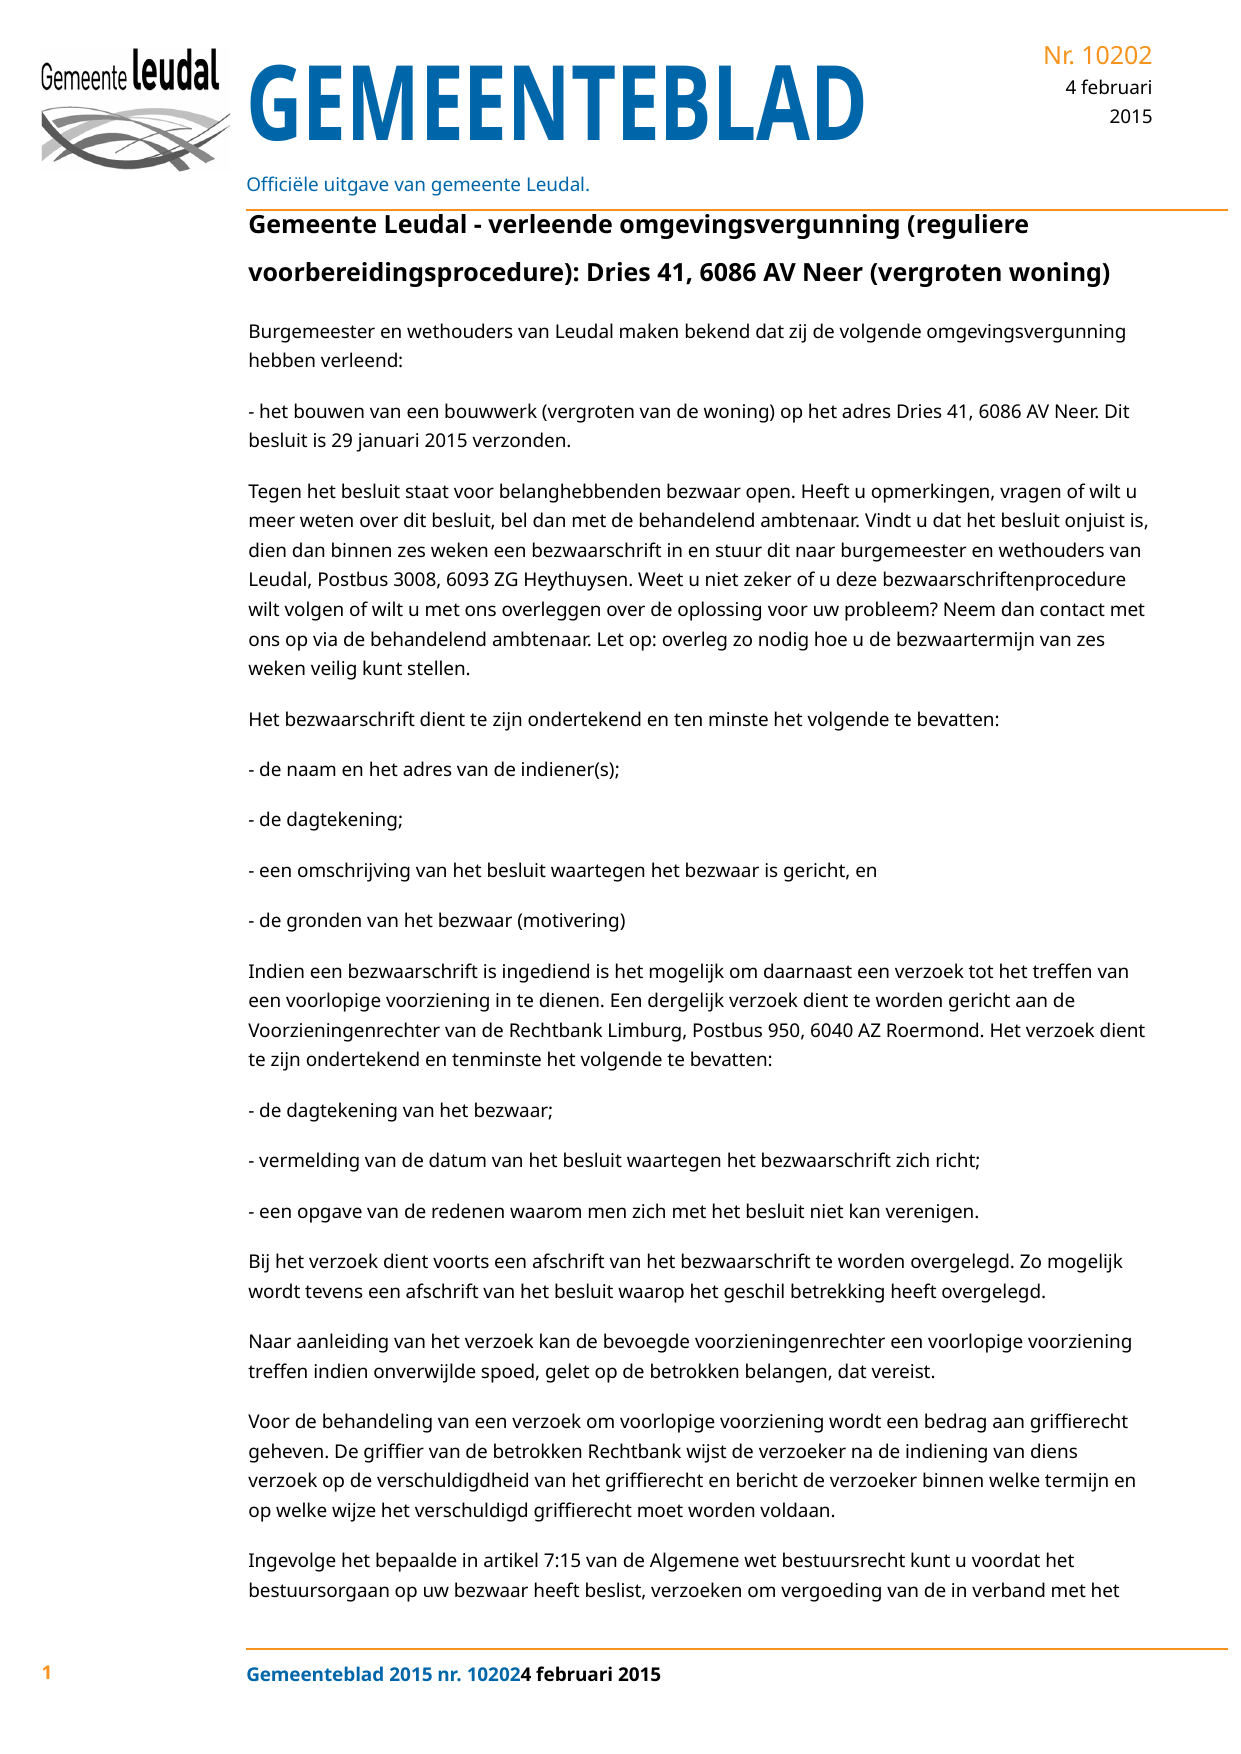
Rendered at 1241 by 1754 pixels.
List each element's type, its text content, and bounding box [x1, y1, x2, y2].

text - vermelding van de datum van het besluit waartegen het bezwaarschrift zich richt; [248, 1147, 1152, 1173]
text - de naam en het adres van de indiener(s); [248, 756, 1152, 782]
text Burgemeester en wethouders van Leudal maken bekend dat zij de volgende omgevingsvergunning hebben verleend: [248, 318, 1152, 373]
text Bij het verzoek dient voorts een afschrift van het bezwaarschrift te worden overgelegd. Zo mogelijk wordt tevens een afschrift van het besluit waarop het geschil betrekking heeft overgelegd. [248, 1248, 1152, 1304]
text Gemeente Leudal - verleende omgevingsvergunning (reguliere voorbereidingsprocedure): Dries 41, 6086 AV Neer (vergroten woning) [248, 211, 1152, 288]
text Ingevolge het bepaalde in artikel 7:15 van de Algemene wet bestuursrecht kunt u voordat het bestuursorgaan op uw bezwaar heeft beslist, verzoeken om vergoeding van de in verband met het [248, 1547, 1152, 1603]
text - de dagtekening; [248, 807, 1152, 832]
text - een omschrijving van het besluit waartegen het bezwaar is gericht, en [248, 857, 1152, 883]
text - een opgave van de redenen waarom men zich met het besluit niet kan verenigen. [248, 1198, 1152, 1224]
text Het bezwaarschrift dient te zijn ondertekend en ten minste het volgende te bevatten: [248, 706, 1152, 732]
picture [41, 47, 231, 172]
text - het bouwen van een bouwwerk (vergroten van de woning) op het adres Dries 41, 6086 AV Neer. Dit besluit is 29 januari 2015 verzonden. [248, 398, 1152, 453]
text - de gronden van het bezwaar (motivering) [248, 907, 1152, 933]
text Indien een bezwaarschrift is ingediend is het mogelijk om daarnaast een verzoek tot het treffen van een voorlopige voorziening in te dienen. Een dergelijk verzoek dient te worden gericht aan de Voorzieningenrechter van de Rechtbank Limburg, Postbus 950, 6040 AZ Roermond. Het verzoek dient te zijn ondertekend en tenminste het volgende te bevatten: [248, 958, 1152, 1072]
text Voor de behandeling van een verzoek om voorlopige voorziening wordt een bedrag aan griffierecht geheven. De griffier van de betrokken Rechtbank wijst de verzoeker na de indiening van diens verzoek op de verschuldigdheid van het griffierecht en bericht de verzoeker binnen welke termijn en op welke wijze het verschuldigd griffierecht moet worden voldaan. [248, 1408, 1152, 1523]
text Tegen het besluit staat voor belanghebbenden bezwaar open. Heeft u opmerkingen, vragen of wilt u meer weten over dit besluit, bel dan met de behandelend ambtenaar. Vindt u dat het besluit onjuist is, dien dan binnen zes weken een bezwaarschrift in en stuur dit naar burgemeester en wethouders van Leudal, Postbus 3008, 6093 ZG Heythuysen. Weet u niet zeker of u deze bezwaarschriftenprocedure wilt volgen of wilt u met ons overleggen over de oplossing voor uw probleem? Neem dan contact met ons op via de behandelend ambtenaar. Let op: overleg zo nodig hoe u de bezwaartermijn van zes weken veilig kunt stellen. [248, 478, 1152, 681]
text Naar aanleiding van het verzoek kan de bevoegde voorzieningenrechter een voorlopige voorziening treffen indien onverwijlde spoed, gelet op de betrokken belangen, dat vereist. [248, 1328, 1152, 1384]
text - de dagtekening van het bezwaar; [248, 1097, 1152, 1123]
